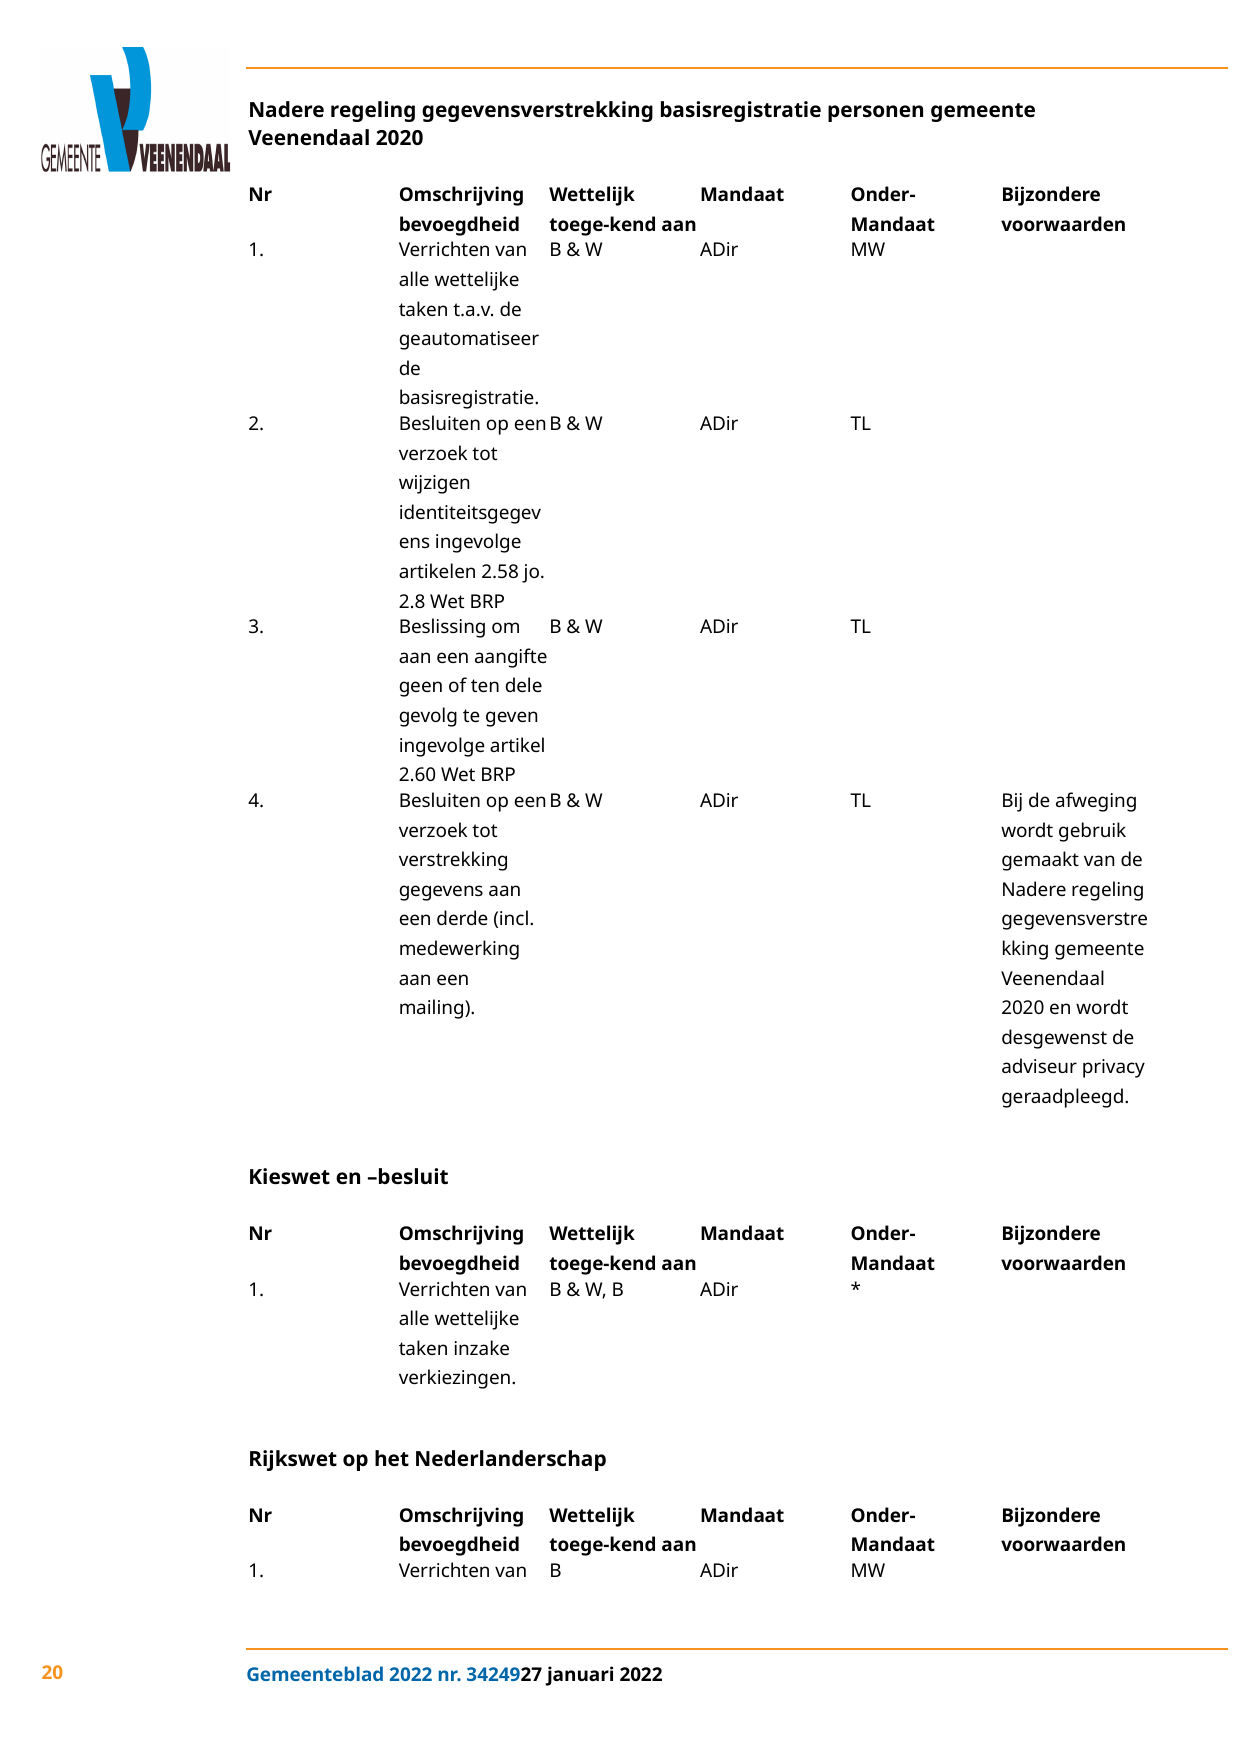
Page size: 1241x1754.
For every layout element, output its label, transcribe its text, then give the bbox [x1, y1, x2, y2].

table_cell [1001, 1276, 1152, 1390]
table_cell 3. [248, 614, 398, 787]
table_cell ADir [700, 1558, 850, 1583]
table_header Bijzondere voorwaarden [1001, 181, 1152, 237]
table_header Wettelijk toege-kend aan [549, 1221, 700, 1276]
table_cell Verrichten van [399, 1558, 549, 1583]
table_header Bijzondere voorwaarden [1001, 1502, 1152, 1557]
table_header Nr [248, 181, 398, 237]
table_cell Bij de afweging wordt gebruik gemaakt van de Nadere regeling gegevensverstrekking gemeente Veenendaal 2020 en wordt desgewenst de adviseur privacy geraadpleegd. [1001, 787, 1152, 1109]
table_cell Beslissing om aan een aangifte geen of ten dele gevolg te geven ingevolge artikel 2.60 Wet BRP [399, 614, 549, 787]
table_cell MW [850, 237, 1001, 410]
table_header Nr [248, 1221, 398, 1276]
table_cell ADir [700, 1276, 850, 1390]
table_header Wettelijk toege-kend aan [549, 1502, 700, 1557]
table_cell Verrichten van alle wettelijke taken inzake verkiezingen. [399, 1276, 549, 1390]
table_header Mandaat [700, 181, 850, 237]
table_cell TL [850, 410, 1001, 613]
table_cell [1001, 237, 1152, 410]
table_header Onder- Mandaat [850, 181, 1001, 237]
table_cell 4. [248, 787, 398, 1109]
table_cell 1. [248, 1558, 398, 1583]
table_cell ADir [700, 410, 850, 613]
table_header Mandaat [700, 1221, 850, 1276]
text Rijkswet op het Nederlanderschap [248, 1444, 1152, 1472]
table_header Nr [248, 1502, 398, 1557]
table_cell TL [850, 787, 1001, 1109]
table_cell B & W [549, 614, 700, 787]
table_cell ADir [700, 237, 850, 410]
table_cell [1001, 614, 1152, 787]
table_header Onder- Mandaat [850, 1221, 1001, 1276]
table_cell [1001, 410, 1152, 613]
picture [123, 47, 231, 172]
table_cell B [549, 1558, 700, 1583]
table_cell ADir [700, 787, 850, 1109]
picture [41, 47, 130, 172]
table_header Onder- Mandaat [850, 1502, 1001, 1557]
table_cell TL [850, 614, 1001, 787]
table_cell Besluiten op een verzoek tot wijzigen identiteitsgegevens ingevolge artikelen 2.58 jo. 2.8 Wet BRP [399, 410, 549, 613]
table_header Bijzondere voorwaarden [1001, 1221, 1152, 1276]
table_cell [1001, 1558, 1152, 1583]
table_cell B & W [549, 237, 700, 410]
table_cell B & W [549, 787, 700, 1109]
table_cell 1. [248, 237, 398, 410]
table_cell 1. [248, 1276, 398, 1390]
text Nadere regeling gegevensverstrekking basisregistratie personen gemeente Veenendaal 2020 [248, 95, 1152, 152]
table_cell B & W [549, 410, 700, 613]
table_cell B & W, B [549, 1276, 700, 1390]
table_header Wettelijk toege-kend aan [549, 181, 700, 237]
table_header Omschrijving bevoegdheid [399, 1221, 549, 1276]
table_cell Verrichten van alle wettelijke taken t.a.v. de geautomatiseerde basisregistratie. [399, 237, 549, 410]
table_header Omschrijving bevoegdheid [399, 1502, 549, 1557]
table_header Omschrijving bevoegdheid [399, 181, 549, 237]
table_cell 2. [248, 410, 398, 613]
text Kieswet en –besluit [248, 1162, 1152, 1191]
table_cell Besluiten op een verzoek tot verstrekking gegevens aan een derde (incl. medewerking aan een mailing). [399, 787, 549, 1109]
table_cell ADir [700, 614, 850, 787]
table_cell * [850, 1276, 1001, 1390]
table_cell MW [850, 1558, 1001, 1583]
table_header Mandaat [700, 1502, 850, 1557]
